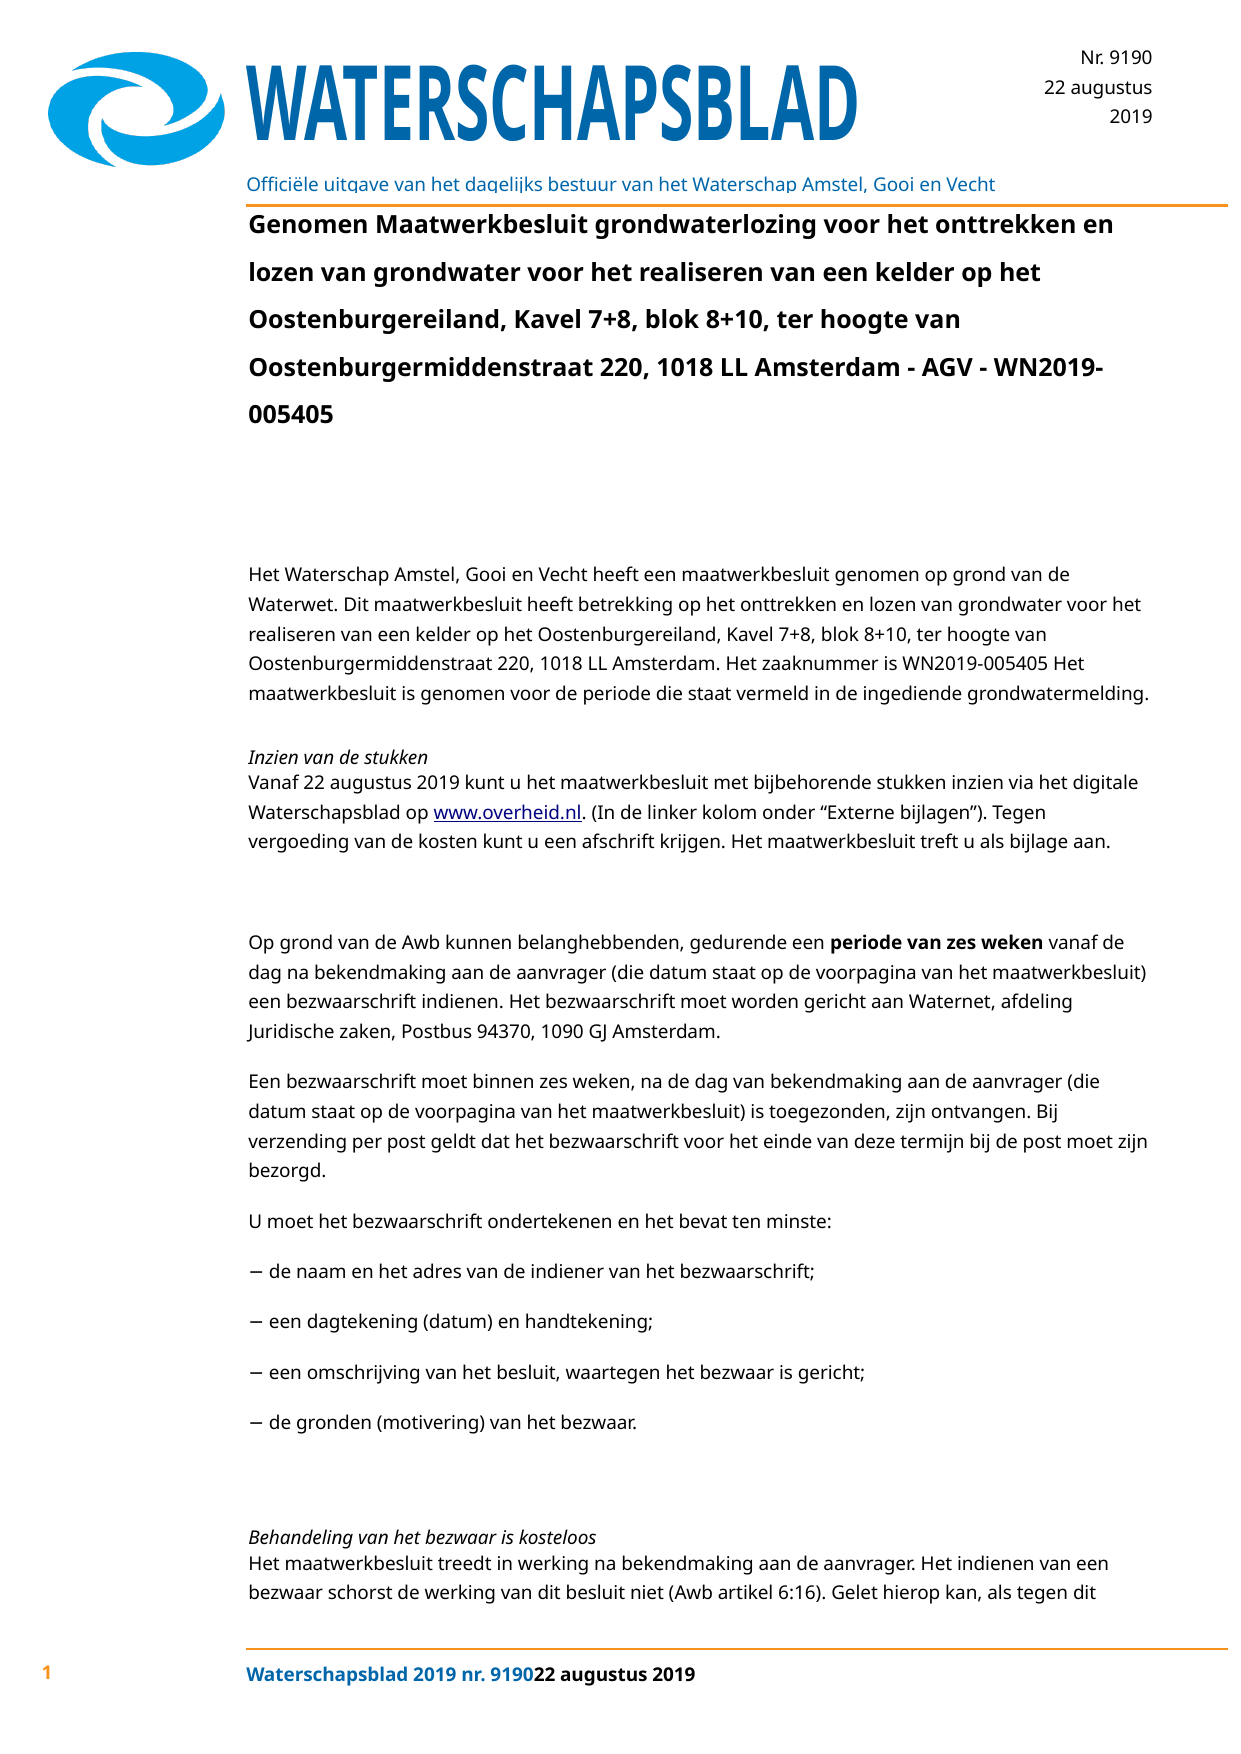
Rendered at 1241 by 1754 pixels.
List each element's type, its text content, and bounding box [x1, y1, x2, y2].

text Het maatwerkbesluit treedt in werking na bekendmaking aan de aanvrager. Het indienen van een bezwaar schorst de werking van dit besluit niet (Awb artikel 6:16). Gelet hierop kan, als tegen dit [248, 1550, 1152, 1605]
text Vanaf 22 augustus 2019 kunt u het maatwerkbesluit met bijbehorende stukken inzien via het digitale Waterschapsblad op www.overheid.nl. (In de linker kolom onder “Externe bijlagen”). Tegen vergoeding van de kosten kunt u een afschrift krijgen. Het maatwerkbesluit treft u als bijlage aan. [248, 769, 1152, 854]
text − de gronden (motivering) van het bezwaar. [248, 1409, 1152, 1435]
text Genomen Maatwerkbesluit grondwaterlozing voor het onttrekken en lozen van grondwater voor het realiseren van een kelder op het Oostenburgereiland, Kavel 7+8, blok 8+10, ter hoogte van Oostenburgermiddenstraat 220, 1018 LL Amsterdam - AGV - WN2019-005405 [248, 207, 1152, 431]
text Op grond van de Awb kunnen belanghebbenden, gedurende een periode van zes weken vanaf de dag na bekendmaking aan de aanvrager (die datum staat op de voorpagina van het maatwerkbesluit) een bezwaarschrift indienen. Het bezwaarschrift moet worden gericht aan Waternet, afdeling Juridische zaken, Postbus 94370, 1090 GJ Amsterdam. [248, 929, 1152, 1044]
text − een omschrijving van het besluit, waartegen het bezwaar is gericht; [248, 1359, 1152, 1385]
text Het Waterschap Amstel, Gooi en Vecht heeft een maatwerkbesluit genomen op grond van de Waterwet. Dit maatwerkbesluit heeft betrekking op het onttrekken en lozen van grondwater voor het realiseren van een kelder op het Oostenburgereiland, Kavel 7+8, blok 8+10, ter hoogte van Oostenburgermiddenstraat 220, 1018 LL Amsterdam. Het zaaknummer is WN2019-005405 Het maatwerkbesluit is genomen voor de periode die staat vermeld in de ingediende grondwatermelding. [248, 562, 1152, 706]
text − een dagtekening (datum) en handtekening; [248, 1309, 1152, 1334]
text − de naam en het adres van de indiener van het bezwaarschrift; [248, 1258, 1152, 1284]
text U moet het bezwaarschrift ondertekenen en het bevat ten minste: [248, 1208, 1152, 1234]
text Inzien van de stukken [248, 744, 1152, 769]
text Behandeling van het bezwaar is kosteloos [248, 1524, 1152, 1550]
text Een bezwaarschrift moet binnen zes weken, na de dag van bekendmaking aan de aanvrager (die datum staat op de voorpagina van het maatwerkbesluit) is toegezonden, zijn ontvangen. Bij verzending per post geldt dat het bezwaarschrift voor het einde van deze termijn bij de post moet zijn bezorgd. [248, 1069, 1152, 1183]
picture [41, 47, 231, 172]
